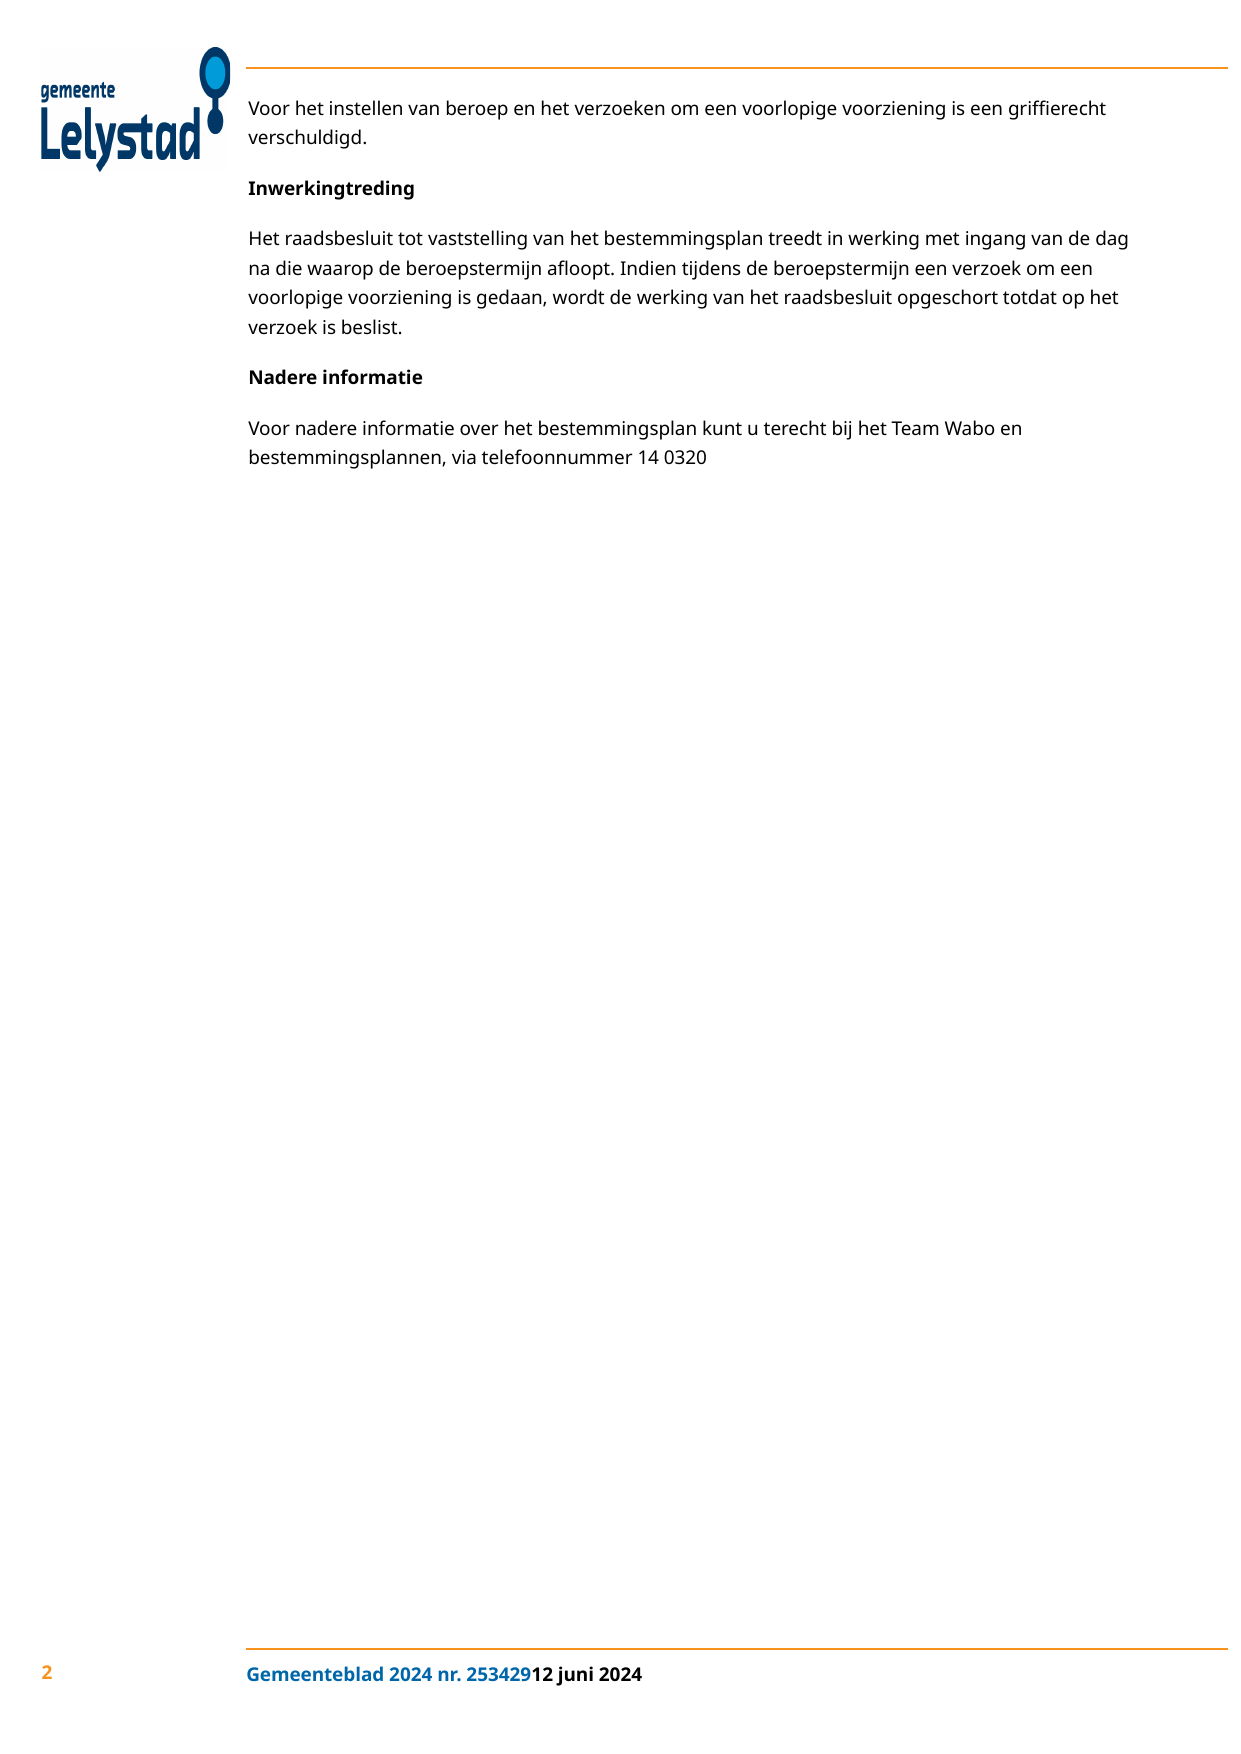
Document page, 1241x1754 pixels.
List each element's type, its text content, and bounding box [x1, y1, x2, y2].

text Nadere informatie [248, 364, 1152, 390]
picture [41, 47, 231, 172]
text Inwerkingtreding [248, 175, 1152, 201]
text Voor nadere informatie over het bestemmingsplan kunt u terecht bij het Team Wabo en bestemmingsplannen, via telefoonnummer 14 0320 [248, 415, 1152, 470]
text Het raadsbesluit tot vaststelling van het bestemmingsplan treedt in werking met ingang van de dag na die waarop de beroepstermijn afloopt. Indien tijdens de beroepstermijn een verzoek om een voorlopige voorziening is gedaan, wordt de werking van het raadsbesluit opgeschort totdat op het verzoek is beslist. [248, 225, 1152, 340]
text Voor het instellen van beroep en het verzoeken om een voorlopige voorziening is een griffierecht verschuldigd. [248, 95, 1152, 150]
